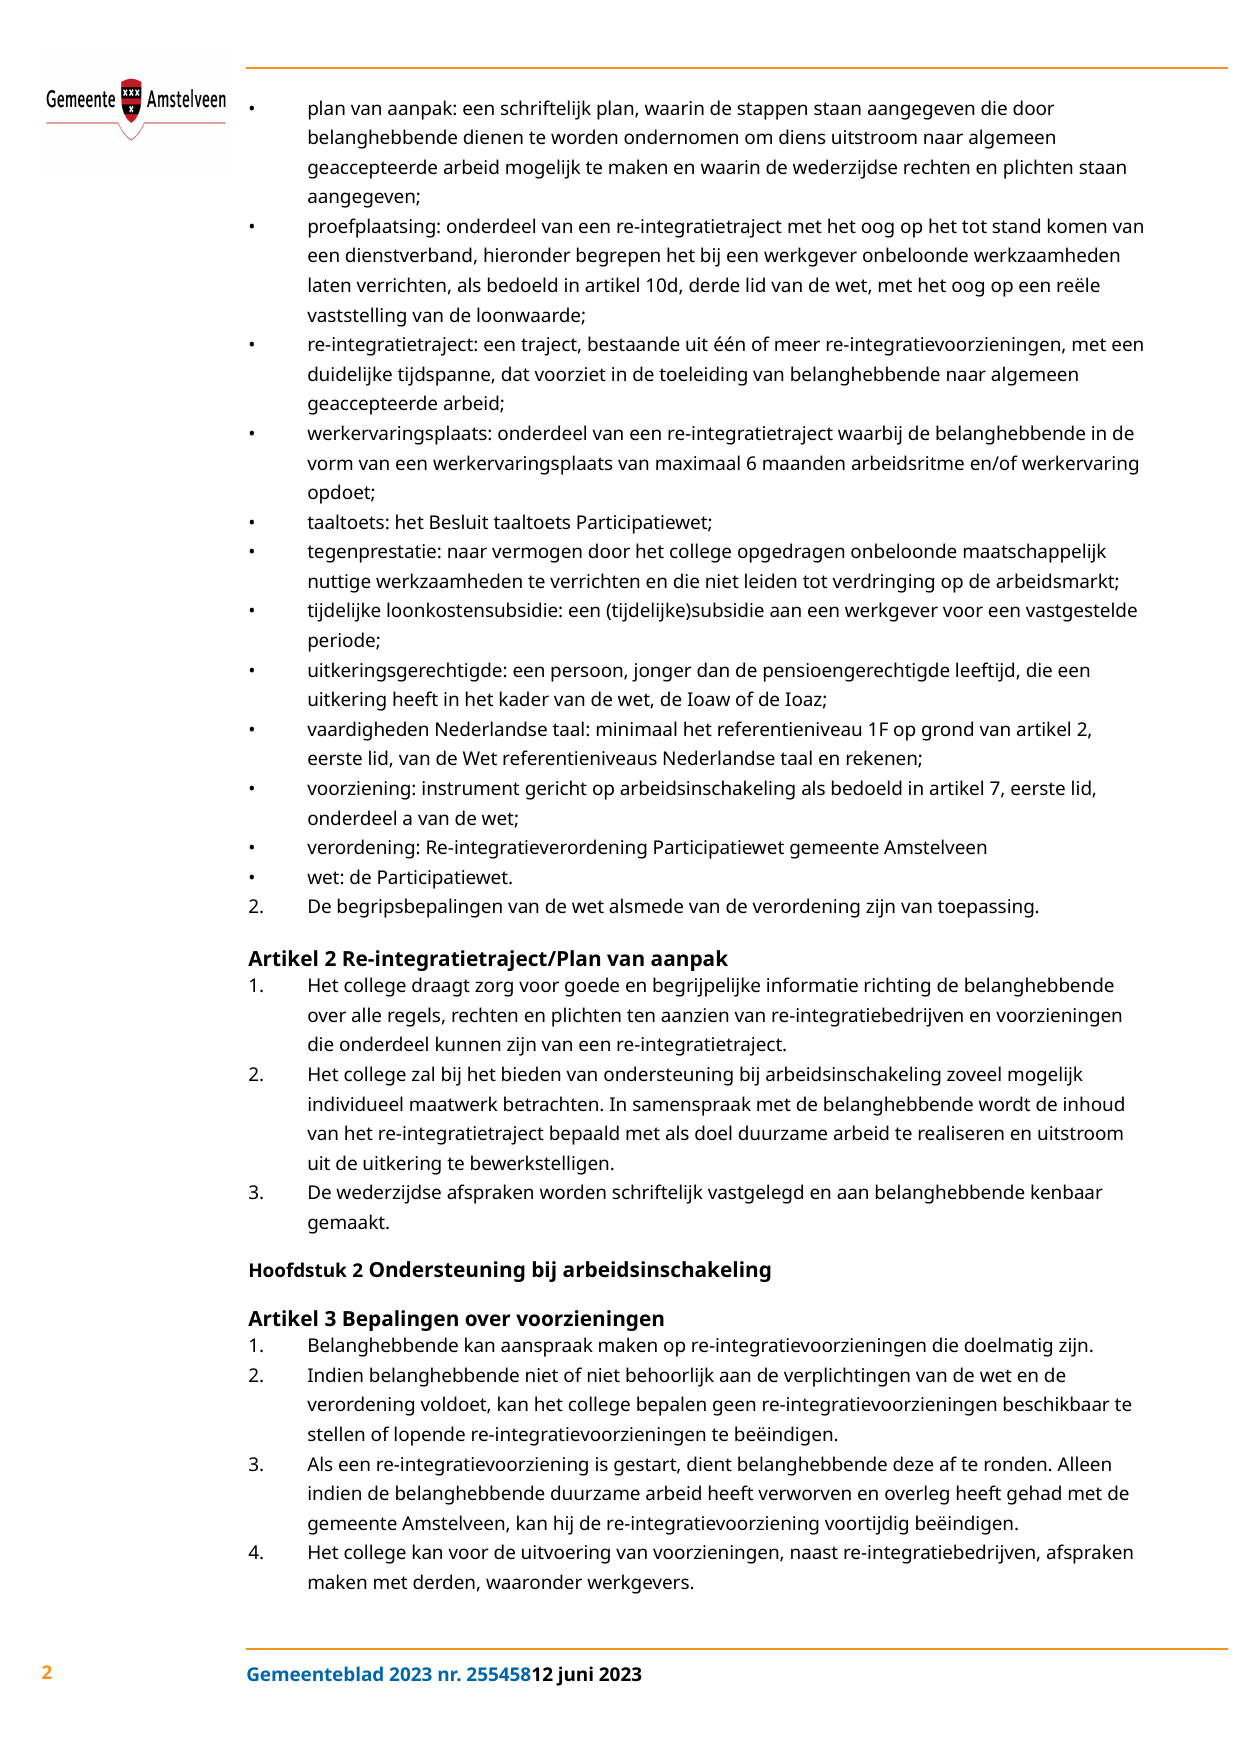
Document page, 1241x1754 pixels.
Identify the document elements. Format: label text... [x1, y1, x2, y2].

list verordening: Re-integratieverordening Participatiewet gemeente Amstelveen [248, 834, 1152, 860]
list tijdelijke loonkostensubsidie: een (tijdelijke)subsidie aan een werkgever voor een vastgestelde periode; [248, 598, 1152, 653]
list Het college draagt zorg voor goede en begrijpelijke informatie richting de belanghebbende over alle regels, rechten en plichten ten aanzien van re-integratiebedrijven en voorzieningen die onderdeel kunnen zijn van een re-integratietraject. [248, 972, 1152, 1057]
list plan van aanpak: een schriftelijk plan, waarin de stappen staan aangegeven die door belanghebbende dienen te worden ondernomen om diens uitstroom naar algemeen geaccepteerde arbeid mogelijk te maken en waarin de wederzijdse rechten en plichten staan aangegeven; [248, 95, 1152, 209]
list Het college kan voor de uitvoering van voorzieningen, naast re-integratiebedrijven, afspraken maken met derden, waaronder werkgevers. [248, 1539, 1152, 1595]
list Indien belanghebbende niet of niet behoorlijk aan de verplichtingen van de wet en de verordening voldoet, kan het college bepalen geen re-integratievoorzieningen beschikbaar te stellen of lopende re-integratievoorzieningen te beëindigen. [248, 1362, 1152, 1447]
list Het college zal bij het bieden van ondersteuning bij arbeidsinschakeling zoveel mogelijk individueel maatwerk betrachten. In samenspraak met de belanghebbende wordt de inhoud van het re-integratietraject bepaald met als doel duurzame arbeid te realiseren en uitstroom uit de uitkering te bewerkstelligen. [248, 1061, 1152, 1176]
text Artikel 3 Bepalingen over voorzieningen [248, 1304, 1152, 1332]
text Artikel 2 Re-integratietraject/Plan van aanpak [248, 944, 1152, 972]
list werkervaringsplaats: onderdeel van een re-integratietraject waarbij de belanghebbende in de vorm van een werkervaringsplaats van maximaal 6 maanden arbeidsritme en/of werkervaring opdoet; [248, 420, 1152, 505]
list proefplaatsing: onderdeel van een re-integratietraject met het oog op het tot stand komen van een dienstverband, hieronder begrepen het bij een werkgever onbeloonde werkzaamheden laten verrichten, als bedoeld in artikel 10d, derde lid van de wet, met het oog op een reële vaststelling van de loonwaarde; [248, 213, 1152, 328]
list taaltoets: het Besluit taaltoets Participatiewet; [248, 509, 1152, 535]
list vaardigheden Nederlandse taal: minimaal het referentieniveau 1F op grond van artikel 2, eerste lid, van de Wet referentieniveaus Nederlandse taal en rekenen; [248, 716, 1152, 771]
list Als een re-integratievoorziening is gestart, dient belanghebbende deze af te ronden. Alleen indien de belanghebbende duurzame arbeid heeft verworven en overleg heeft gehad met de gemeente Amstelveen, kan hij de re-integratievoorziening voortijdig beëindigen. [248, 1451, 1152, 1536]
list voorziening: instrument gericht op arbeidsinschakeling als bedoeld in artikel 7, eerste lid, onderdeel a van de wet; [248, 775, 1152, 831]
list Belanghebbende kan aanspraak maken op re-integratievoorzieningen die doelmatig zijn. [248, 1332, 1152, 1358]
list wet: de Participatiewet. [248, 864, 1152, 890]
list uitkeringsgerechtigde: een persoon, jonger dan de pensioengerechtigde leeftijd, die een uitkering heeft in het kader van de wet, de Ioaw of de Ioaz; [248, 657, 1152, 712]
list De begripsbepalingen van de wet alsmede van de verordening zijn van toepassing. [248, 893, 1152, 919]
picture [41, 47, 231, 172]
list re-integratietraject: een traject, bestaande uit één of meer re-integratievoorzieningen, met een duidelijke tijdspanne, dat voorziet in de toeleiding van belanghebbende naar algemeen geaccepteerde arbeid; [248, 331, 1152, 416]
text Hoofdstuk 2 Ondersteuning bij arbeidsinschakeling [248, 1255, 1152, 1283]
list tegenprestatie: naar vermogen door het college opgedragen onbeloonde maatschappelijk nuttige werkzaamheden te verrichten en die niet leiden tot verdringing op de arbeidsmarkt; [248, 538, 1152, 594]
list De wederzijdse afspraken worden schriftelijk vastgelegd en aan belanghebbende kenbaar gemaakt. [248, 1179, 1152, 1235]
